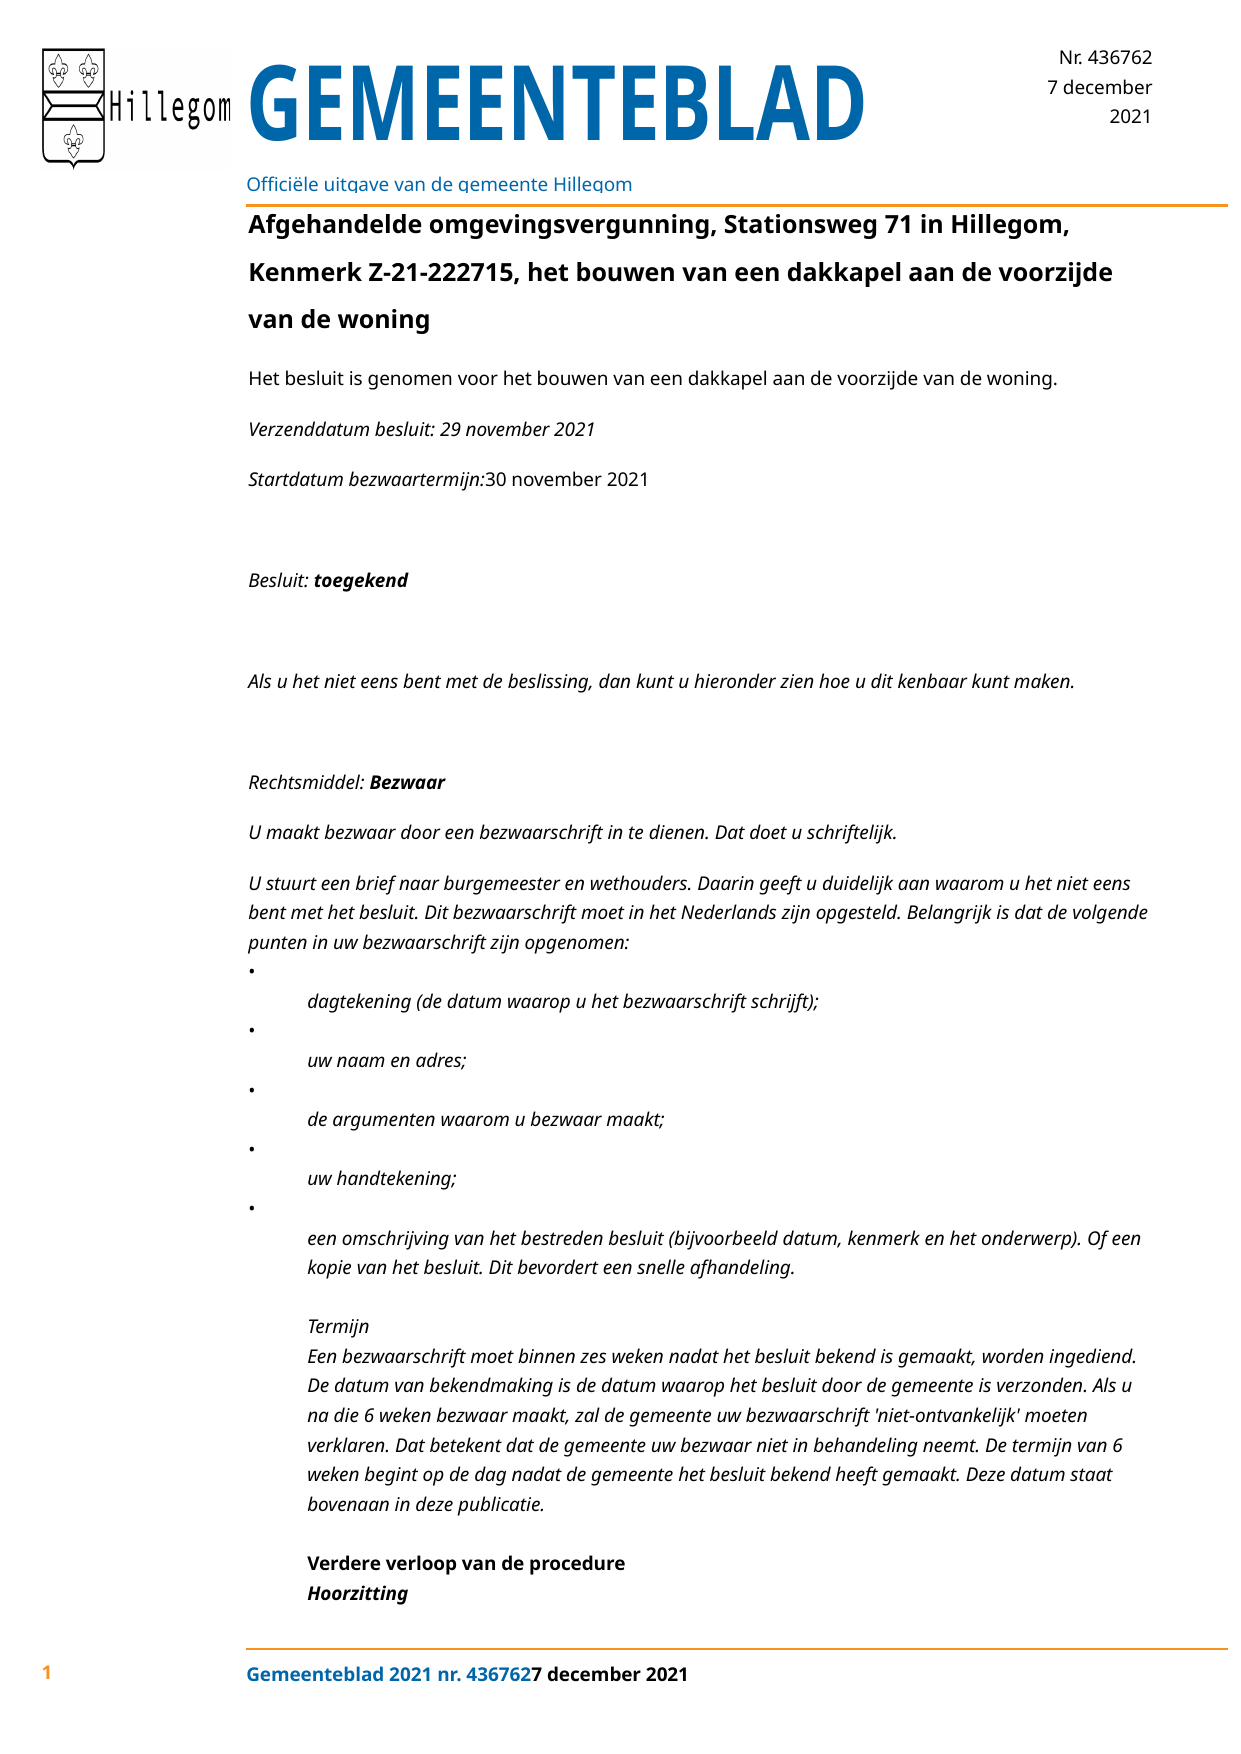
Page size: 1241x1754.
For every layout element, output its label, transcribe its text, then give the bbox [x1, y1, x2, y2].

text Verzenddatum besluit: 29 november 2021 [248, 416, 1152, 442]
text Rechtsmiddel: Bezwaar [248, 769, 1152, 794]
text Besluit: toegekend [248, 567, 1152, 593]
text Als u het niet eens bent met de beslissing, dan kunt u hieronder zien hoe u dit kenbaar kunt maken. [248, 668, 1152, 694]
list Een bezwaarschrift moet binnen zes weken nadat het besluit bekend is gemaakt, worden ingediend. De datum van bekendmaking is de datum waarop het besluit door de gemeente is verzonden. Als u na die 6 weken bezwaar maakt, zal de gemeente uw bezwaarschrift 'niet-ontvankelijk' moeten verklaren. Dat betekent dat de gemeente uw bezwaar niet in behandeling neemt. De termijn van 6 weken begint op de dag nadat de gemeente het besluit bekend heeft gemaakt. Deze datum staat bovenaan in deze publicatie. [248, 1343, 1152, 1517]
text Startdatum bezwaartermijn:30 november 2021 [248, 466, 1152, 492]
list Hoorzitting [248, 1580, 1152, 1605]
text Afgehandelde omgevingsvergunning, Stationsweg 71 in Hillegom, Kenmerk Z-21-222715, het bouwen van een dakkapel aan de voorzijde van de woning [248, 207, 1152, 336]
text U stuurt een brief naar burgemeester en wethouders. Daarin geeft u duidelijk aan waarom u het niet eens bent met het besluit. Dit bezwaarschrift moet in het Nederlands zijn opgesteld. Belangrijk is dat de volgende punten in uw bezwaarschrift zijn opgenomen: [248, 870, 1152, 954]
list Verdere verloop van de procedure [248, 1550, 1152, 1576]
picture [41, 47, 231, 172]
list dagtekening (de datum waarop u het bezwaarschrift schrijft); [248, 988, 1152, 1014]
text Het besluit is genomen voor het bouwen van een dakkapel aan de voorzijde van de woning. [248, 366, 1152, 391]
list Termijn [248, 1313, 1152, 1339]
text U maakt bezwaar door een bezwaarschrift in te dienen. Dat doet u schriftelijk. [248, 819, 1152, 845]
list uw naam en adres; [248, 1047, 1152, 1073]
list een omschrijving van het bestreden besluit (bijvoorbeeld datum, kenmerk en het onderwerp). Of een kopie van het besluit. Dit bevordert een snelle afhandeling. [248, 1225, 1152, 1280]
list de argumenten waarom u bezwaar maakt; [248, 1106, 1152, 1132]
list uw handtekening; [248, 1166, 1152, 1191]
